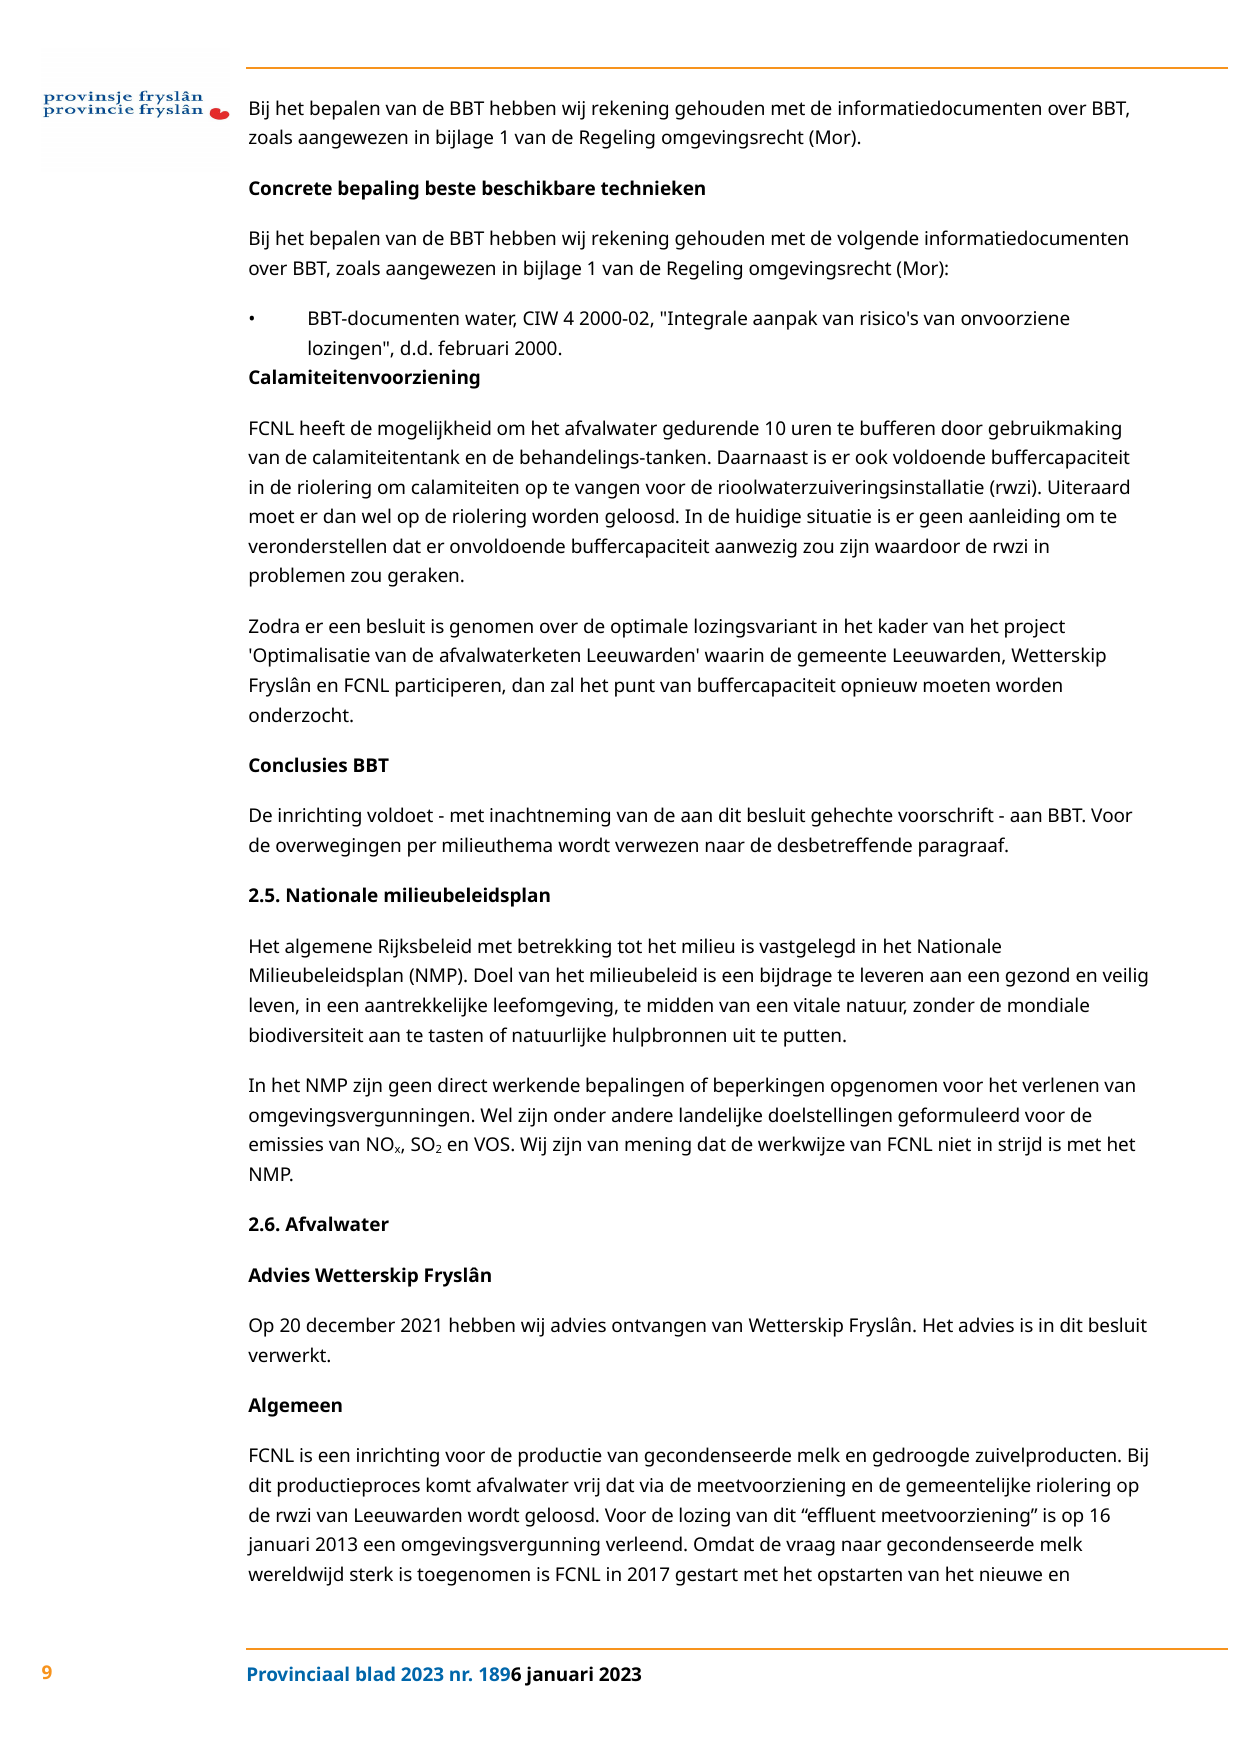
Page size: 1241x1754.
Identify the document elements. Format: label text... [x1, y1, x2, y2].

text Bij het bepalen van de BBT hebben wij rekening gehouden met de volgende informatiedocumenten over BBT, zoals aangewezen in bijlage 1 van de Regeling omgevingsrecht (Mor): [248, 225, 1152, 281]
text Algemeen [248, 1392, 1152, 1418]
text Conclusies BBT [248, 752, 1152, 778]
text 2.5. Nationale milieubeleidsplan [248, 883, 1152, 908]
text In het NMP zijn geen direct werkende bepalingen of beperkingen opgenomen voor het verlenen van omgevingsvergunningen. Wel zijn onder andere landelijke doelstellingen geformuleerd voor de emissies van NOx, SO2 en VOS. Wij zijn van mening dat de werkwijze van FCNL niet in strijd is met het NMP. [248, 1072, 1152, 1187]
text FCNL heeft de mogelijkheid om het afvalwater gedurende 10 uren te bufferen door gebruikmaking van de calamiteitentank en de behandelings-tanken. Daarnaast is er ook voldoende buffercapaciteit in de riolering om calamiteiten op te vangen voor de rioolwaterzuiveringsinstallatie (rwzi). Uiteraard moet er dan wel op de riolering worden geloosd. In de huidige situatie is er geen aanleiding om te veronderstellen dat er onvoldoende buffercapaciteit aanwezig zou zijn waardoor de rwzi in problemen zou geraken. [248, 415, 1152, 588]
text De inrichting voldoet - met inachtneming van de aan dit besluit gehechte voorschrift - aan BBT. Voor de overwegingen per milieuthema wordt verwezen naar de desbetreffende paragraaf. [248, 803, 1152, 858]
text Bij het bepalen van de BBT hebben wij rekening gehouden met de informatiedocumenten over BBT, zoals aangewezen in bijlage 1 van de Regeling omgevingsrecht (Mor). [248, 95, 1152, 150]
text Het algemene Rijksbeleid met betrekking tot het milieu is vastgelegd in het Nationale Milieubeleidsplan (NMP). Doel van het milieubeleid is een bijdrage te leveren aan een gezond en veilig leven, in een aantrekkelijke leefomgeving, te midden van een vitale natuur, zonder de mondiale biodiversiteit aan te tasten of natuurlijke hulpbronnen uit te putten. [248, 933, 1152, 1048]
text Zodra er een besluit is genomen over de optimale lozingsvariant in het kader van het project 'Optimalisatie van de afvalwaterketen Leeuwarden' waarin de gemeente Leeuwarden, Wetterskip Fryslân en FCNL participeren, dan zal het punt van buffercapaciteit opnieuw moeten worden onderzocht. [248, 613, 1152, 728]
text Op 20 december 2021 hebben wij advies ontvangen van Wetterskip Fryslân. Het advies is in dit besluit verwerkt. [248, 1312, 1152, 1368]
text Concrete bepaling beste beschikbare technieken [248, 175, 1152, 201]
text FCNL is een inrichting voor de productie van gecondenseerde melk en gedroogde zuivelproducten. Bij dit productieproces komt afvalwater vrij dat via de meetvoorziening en de gemeentelijke riolering op de rwzi van Leeuwarden wordt geloosd. Voor de lozing van dit “effluent meetvoorziening” is op 16 januari 2013 een omgevingsvergunning verleend. Omdat de vraag naar gecondenseerde melk wereldwijd sterk is toegenomen is FCNL in 2017 gestart met het opstarten van het nieuwe en [248, 1443, 1152, 1587]
text 2.6. Afvalwater [248, 1211, 1152, 1237]
list BBT-documenten water, CIW 4 2000-02, "Integrale aanpak van risico's van onvoorziene lozingen", d.d. februari 2000. [248, 305, 1152, 361]
text Advies Wetterskip Fryslân [248, 1262, 1152, 1288]
text Calamiteitenvoorziening [248, 364, 1152, 390]
picture [41, 47, 231, 172]
